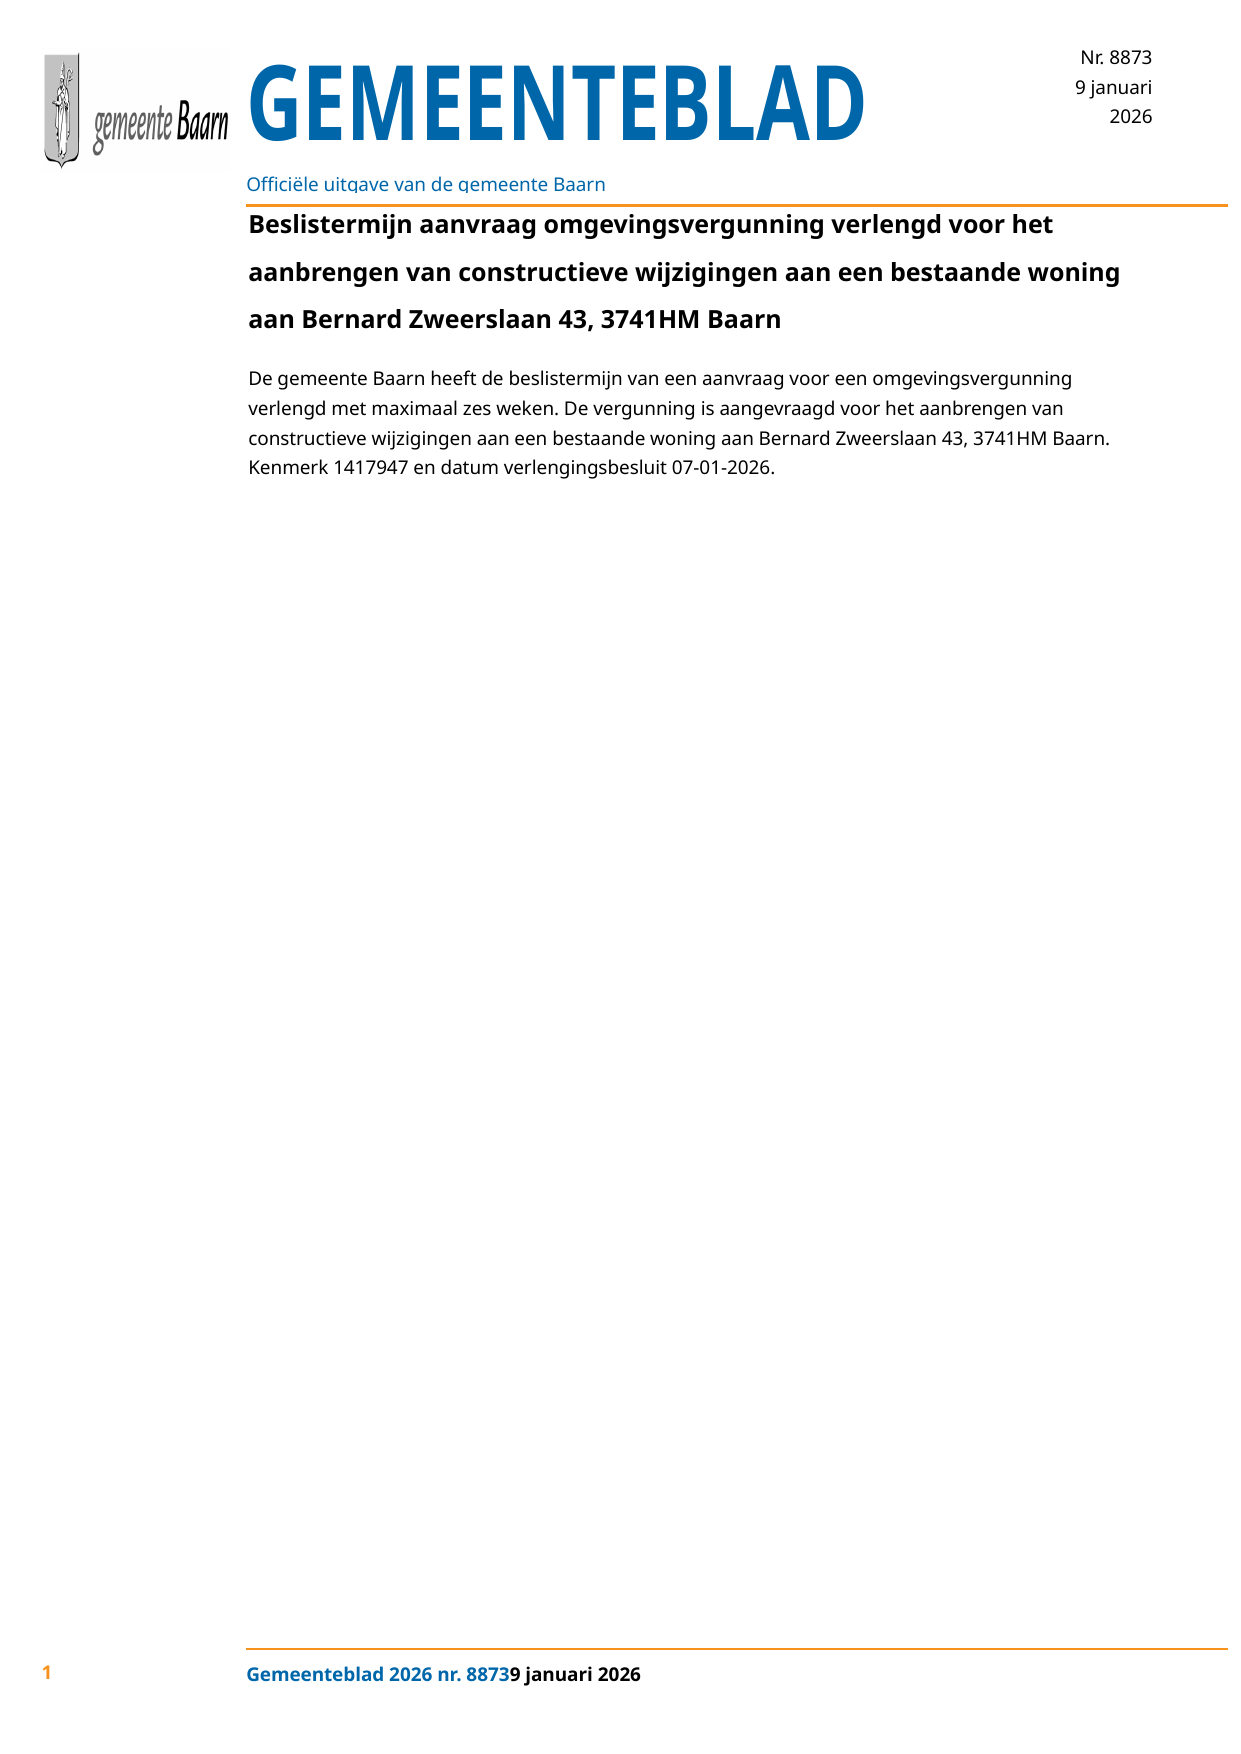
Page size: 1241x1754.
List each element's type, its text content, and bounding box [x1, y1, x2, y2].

text Beslistermijn aanvraag omgevingsvergunning verlengd voor het aanbrengen van constructieve wijzigingen aan een bestaande woning aan Bernard Zweerslaan 43, 3741HM Baarn [248, 207, 1152, 336]
text De gemeente Baarn heeft de beslistermijn van een aanvraag voor een omgevingsvergunning verlengd met maximaal zes weken. De vergunning is aangevraagd voor het aanbrengen van constructieve wijzigingen aan een bestaande woning aan Bernard Zweerslaan 43, 3741HM Baarn. Kenmerk 1417947 en datum verlengingsbesluit 07-01-2026. [248, 366, 1152, 480]
picture [41, 47, 231, 172]
